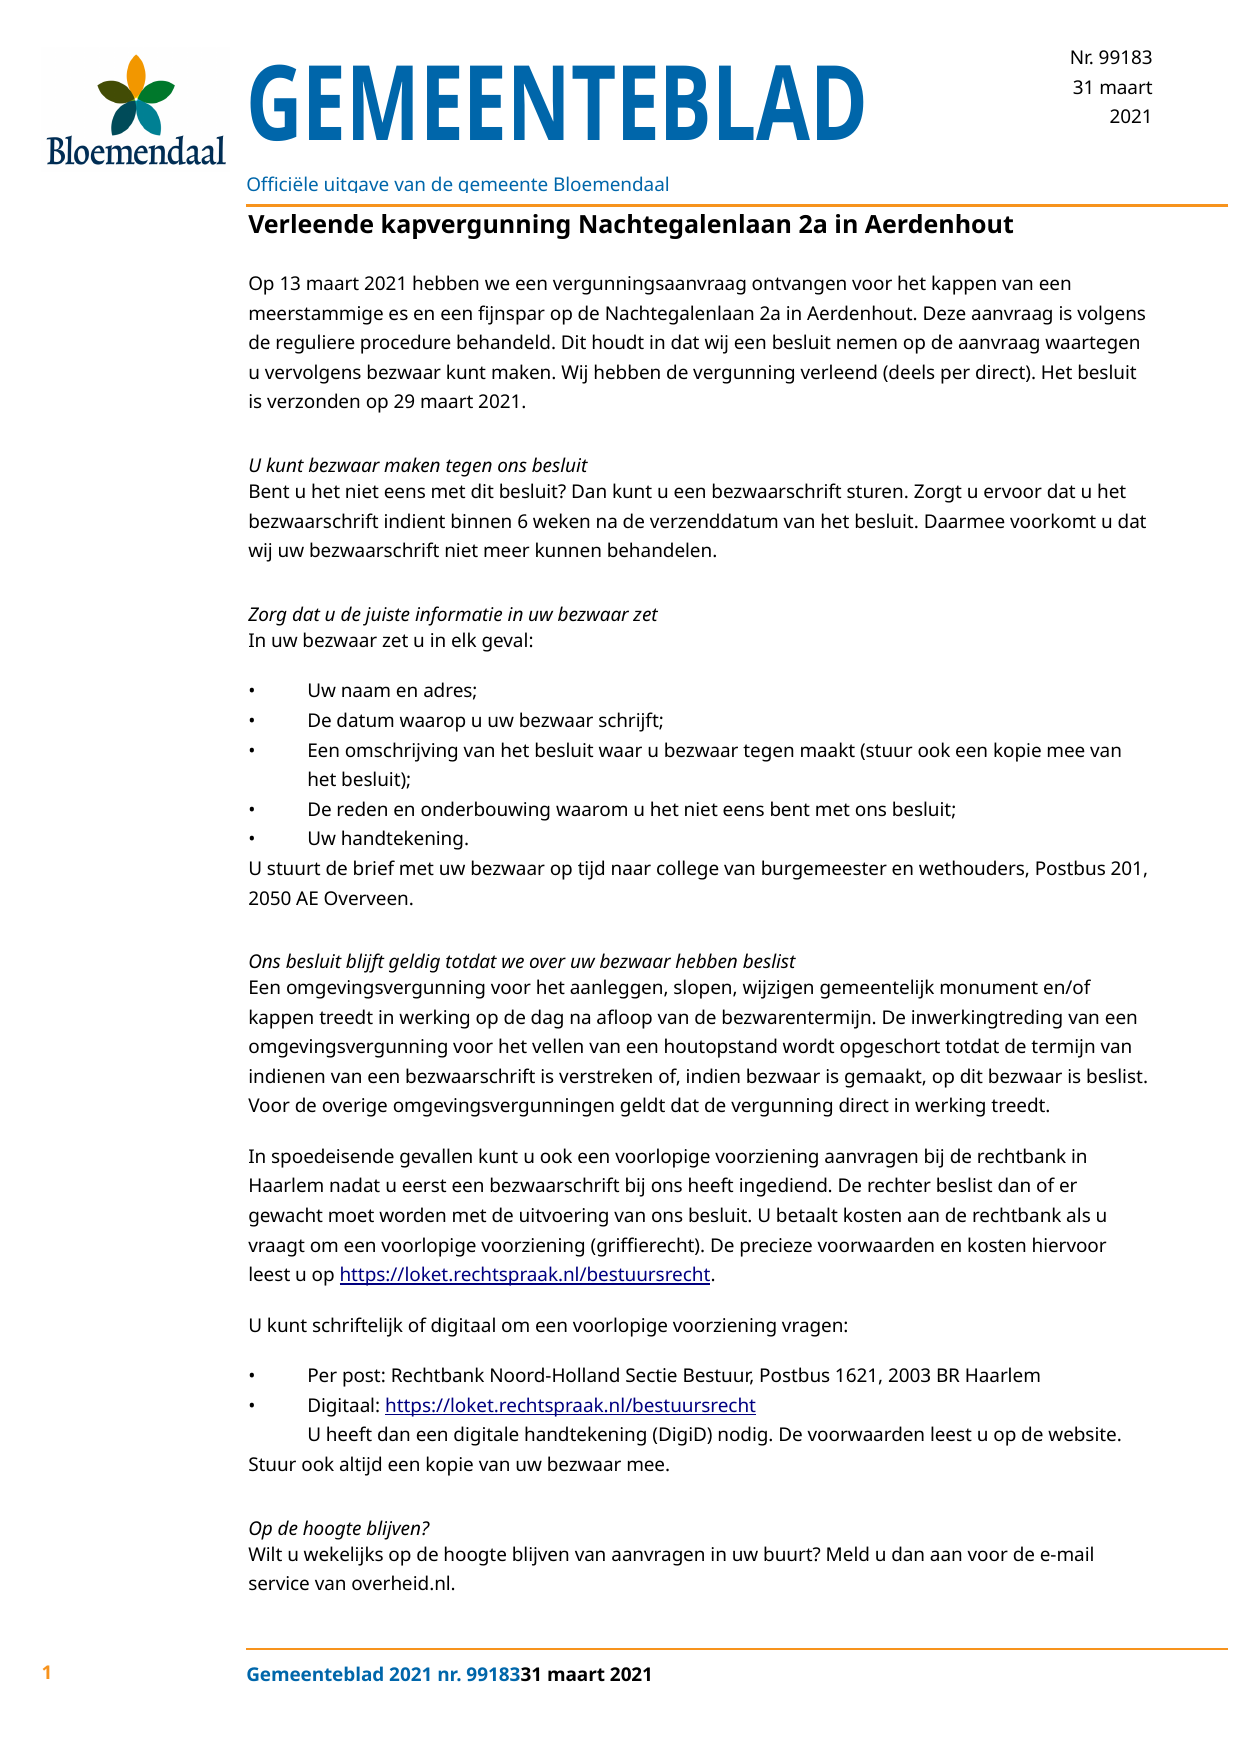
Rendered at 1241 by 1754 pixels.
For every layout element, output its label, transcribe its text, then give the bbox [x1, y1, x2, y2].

text In uw bezwaar zet u in elk geval: [248, 627, 1152, 653]
list Per post: Rechtbank Noord-Holland Sectie Bestuur, Postbus 1621, 2003 BR Haarlem [248, 1362, 1152, 1388]
text Wilt u wekelijks op de hoogte blijven van aanvragen in uw buurt? Meld u dan aan voor de e-mail service van overheid.nl. [248, 1541, 1152, 1596]
text Ons besluit blijft geldig totdat we over uw bezwaar hebben beslist [248, 949, 1152, 974]
text U kunt schriftelijk of digitaal om een voorlopige voorziening vragen: [248, 1312, 1152, 1338]
list Een omschrijving van het besluit waar u bezwaar tegen maakt (stuur ook een kopie mee van het besluit); [248, 737, 1152, 792]
text Verleende kapvergunning Nachtegalenlaan 2a in Aerdenhout [248, 207, 1152, 241]
text Zorg dat u de juiste informatie in uw bezwaar zet [248, 601, 1152, 627]
text Op 13 maart 2021 hebben we een vergunningsaanvraag ontvangen voor het kappen van een meerstammige es en een fijnspar op de Nachtegalenlaan 2a in Aerdenhout. Deze aanvraag is volgens de reguliere procedure behandeld. Dit houdt in dat wij een besluit nemen op de aanvraag waartegen u vervolgens bezwaar kunt maken. Wij hebben de vergunning verleend (deels per direct). Het besluit is verzonden op 29 maart 2021. [248, 270, 1152, 414]
text Een omgevingsvergunning voor het aanleggen, slopen, wijzigen gemeentelijk monument en/of kappen treedt in werking op de dag na afloop van de bezwarentermijn. De inwerkingtreding van een omgevingsvergunning voor het vellen van een houtopstand wordt opgeschort totdat de termijn van indienen van een bezwaarschrift is verstreken of, indien bezwaar is gemaakt, op dit bezwaar is beslist. Voor de overige omgevingsvergunningen geldt dat de vergunning direct in werking treedt. [248, 974, 1152, 1118]
list U heeft dan een digitale handtekening (DigiD) nodig. De voorwaarden leest u op de website. [248, 1421, 1152, 1447]
text In spoedeisende gevallen kunt u ook een voorlopige voorziening aanvragen bij de rechtbank in Haarlem nadat u eerst een bezwaarschrift bij ons heeft ingediend. De rechter beslist dan of er gewacht moet worden met de uitvoering van ons besluit. U betaalt kosten aan de rechtbank als u vraagt om een voorlopige voorziening (griffierecht). De precieze voorwaarden en kosten hiervoor leest u op https://loket.rechtspraak.nl/bestuursrecht. [248, 1143, 1152, 1287]
list De datum waarop u uw bezwaar schrijft; [248, 707, 1152, 733]
text U kunt bezwaar maken tegen ons besluit [248, 453, 1152, 478]
text Stuur ook altijd een kopie van uw bezwaar mee. [248, 1451, 1152, 1477]
list Digitaal: https://loket.rechtspraak.nl/bestuursrecht [248, 1392, 1152, 1418]
list De reden en onderbouwing waarom u het niet eens bent met ons besluit; [248, 796, 1152, 822]
list Uw handtekening. [248, 826, 1152, 851]
text U stuurt de brief met uw bezwaar op tijd naar college van burgemeester en wethouders, Postbus 201, 2050 AE Overveen. [248, 855, 1152, 910]
list Uw naam en adres; [248, 678, 1152, 703]
text Bent u het niet eens met dit besluit? Dan kunt u een bezwaarschrift sturen. Zorgt u ervoor dat u het bezwaarschrift indient binnen 6 weken na de verzenddatum van het besluit. Daarmee voorkomt u dat wij uw bezwaarschrift niet meer kunnen behandelen. [248, 478, 1152, 563]
picture [41, 47, 231, 172]
text Op de hoogte blijven? [248, 1515, 1152, 1541]
